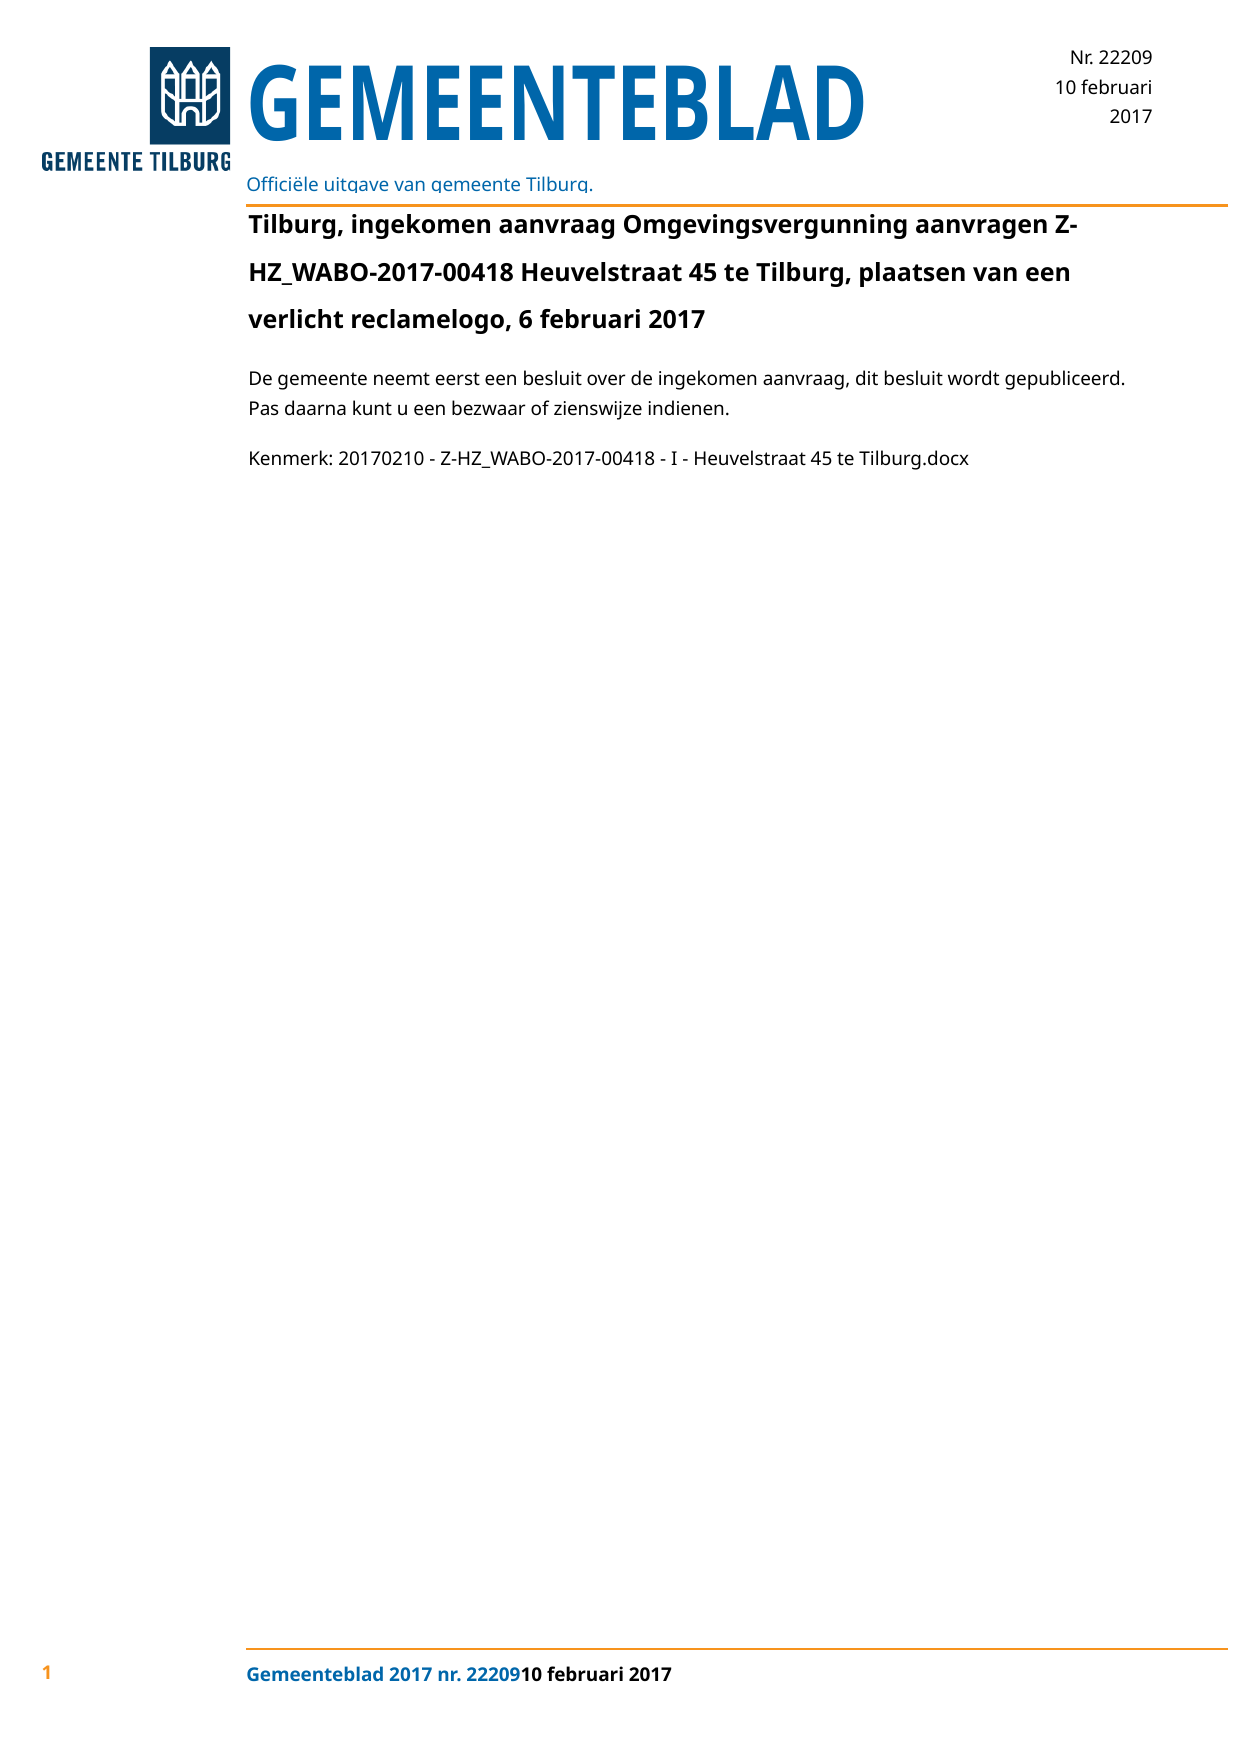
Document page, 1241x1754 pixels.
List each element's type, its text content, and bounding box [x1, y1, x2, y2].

text Tilburg, ingekomen aanvraag Omgevingsvergunning aanvragen Z-HZ_WABO-2017-00418 Heuvelstraat 45 te Tilburg, plaatsen van een verlicht reclamelogo, 6 februari 2017 [248, 207, 1152, 336]
picture [41, 47, 231, 172]
text Kenmerk: 20170210 - Z-HZ_WABO-2017-00418 - I - Heuvelstraat 45 te Tilburg.docx [248, 446, 1152, 471]
text De gemeente neemt eerst een besluit over de ingekomen aanvraag, dit besluit wordt gepubliceerd. Pas daarna kunt u een bezwaar of zienswijze indienen. [248, 366, 1152, 421]
